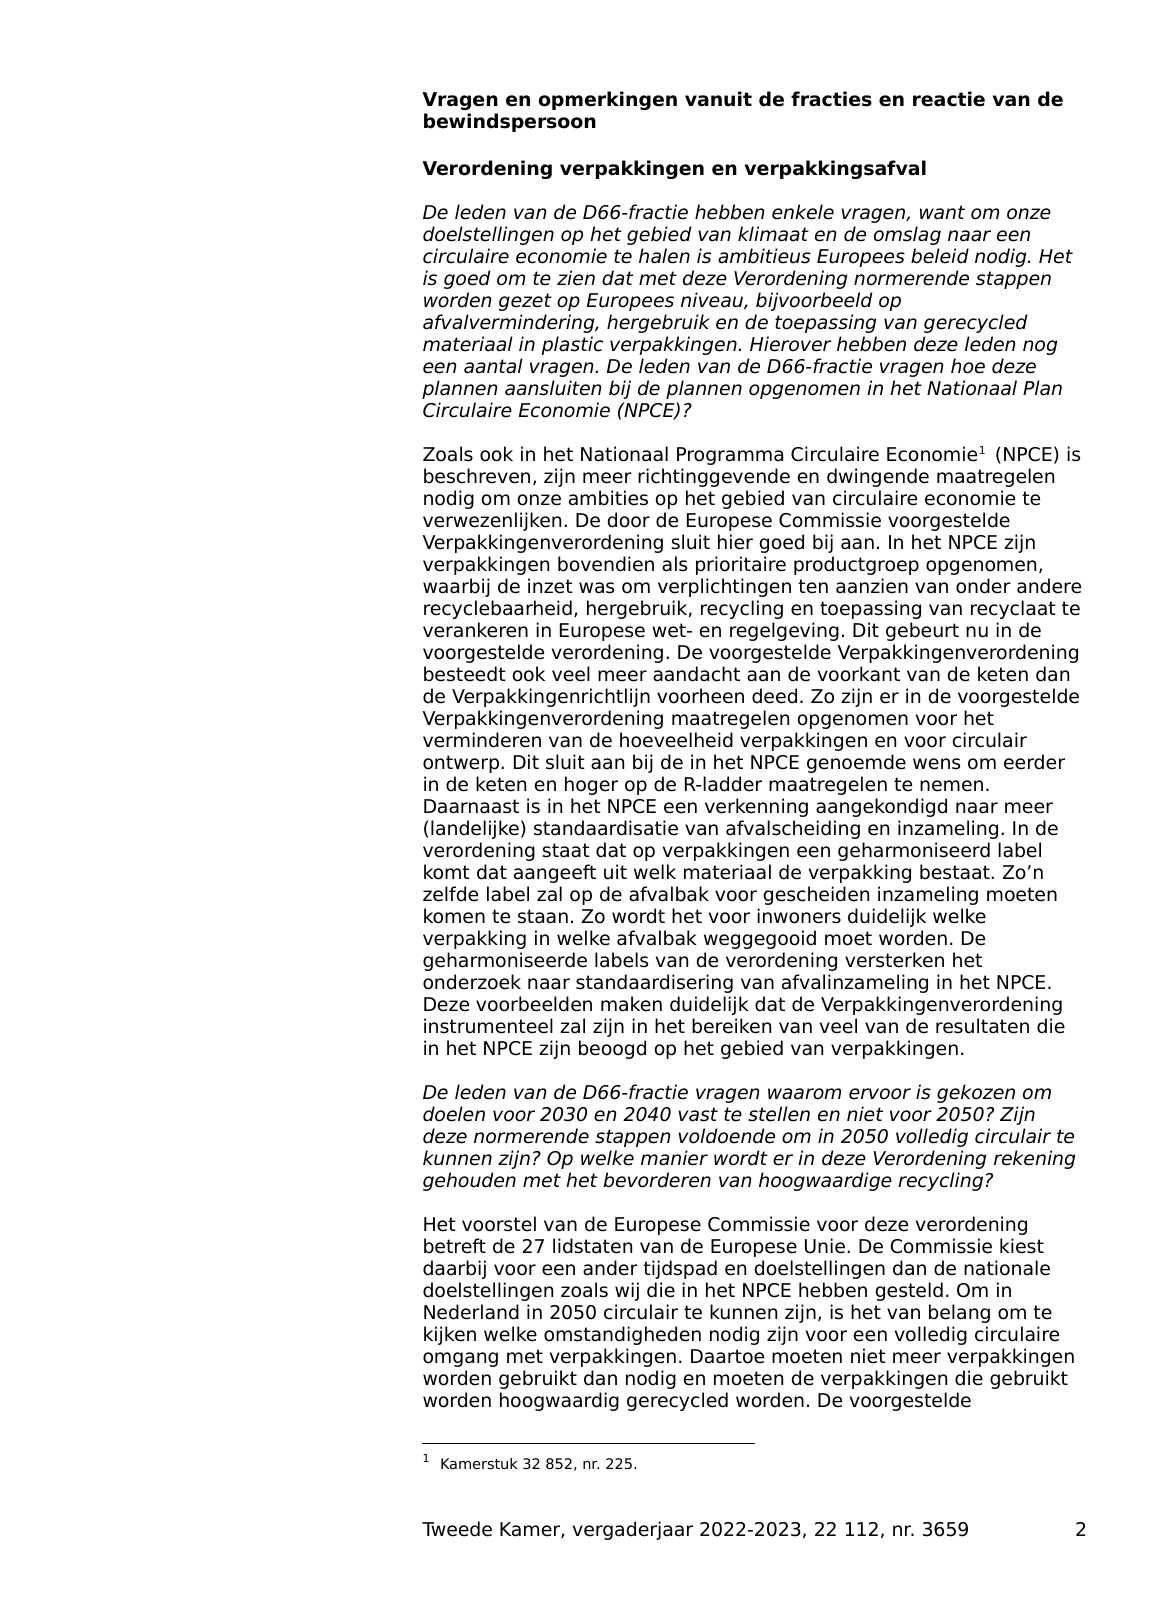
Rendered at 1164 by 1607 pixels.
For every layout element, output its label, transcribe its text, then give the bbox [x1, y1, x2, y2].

text Het voorstel van de Europese Commissie voor deze verordening betreft de 27 lidstaten van de Europese Unie. De Commissie kiest daarbij voor een ander tijdspad en doelstellingen dan de nationale doelstellingen zoals wij die in het NPCE hebben gesteld. Om in Nederland in 2050 circulair te kunnen zijn, is het van belang om te kijken welke omstandigheden nodig zijn voor een volledig circulaire omgang met verpakkingen. Daartoe moeten niet meer verpakkingen worden gebruikt dan nodig en moeten de verpakkingen die gebruikt worden hoogwaardig gerecycled worden. De voorgestelde [422, 1214, 1087, 1412]
subtitle Vragen en opmerkingen vanuit de fracties en reactie van de bewindspersoon [422, 89, 1087, 133]
text Zoals ook in het Nationaal Programma Circulaire Economie (NPCE) is beschreven, zijn meer richtinggevende en dwingende maatregelen nodig om onze ambities op het gebied van circulaire economie te verwezenlijken. De door de Europese Commissie voorgestelde Verpakkingenverordening sluit hier goed bij aan. In het NPCE zijn verpakkingen bovendien als prioritaire productgroep opgenomen, waarbij de inzet was om verplichtingen ten aanzien van onder andere recyclebaarheid, hergebruik, recycling en toepassing van recyclaat te verankeren in Europese wet- en regelgeving. Dit gebeurt nu in de voorgestelde verordening. De voorgestelde Verpakkingenverordening besteedt ook veel meer aandacht aan de voorkant van de keten dan de Verpakkingenrichtlijn voorheen deed. Zo zijn er in de voorgestelde Verpakkingenverordening maatregelen opgenomen voor het verminderen van de hoeveelheid verpakkingen en voor circulair ontwerp. Dit sluit aan bij de in het NPCE genoemde wens om eerder in de keten en hoger op de R-ladder maatregelen te nemen. Daarnaast is in het NPCE een verkenning aangekondigd naar meer (landelijke) standaardisatie van afvalscheiding en inzameling. In de verordening staat dat op verpakkingen een geharmoniseerd label komt dat aangeeft uit welk materiaal de verpakking bestaat. Zo’n zelfde label zal op de afvalbak voor gescheiden inzameling moeten komen te staan. Zo wordt het voor inwoners duidelijk welke verpakking in welke afvalbak weggegooid moet worden. De geharmoniseerde labels van de verordening versterken het onderzoek naar standaardisering van afvalinzameling in het NPCE. [422, 444, 1087, 994]
text Kamerstuk 32 852, nr. 225. [422, 1452, 1087, 1474]
text Deze voorbeelden maken duidelijk dat de Verpakkingenverordening instrumenteel zal zijn in het bereiken van veel van de resultaten die in het NPCE zijn beoogd op het gebied van verpakkingen. [422, 994, 1087, 1059]
subtitle Verordening verpakkingen en verpakkingsafval [422, 158, 1087, 180]
text De leden van de D66-fractie vragen waarom ervoor is gekozen om doelen voor 2030 en 2040 vast te stellen en niet voor 2050? Zijn deze normerende stappen voldoende om in 2050 volledig circulair te kunnen zijn? Op welke manier wordt er in deze Verordening rekening gehouden met het bevorderen van hoogwaardige recycling? [422, 1082, 1087, 1192]
text De leden van de D66-fractie hebben enkele vragen, want om onze doelstellingen op het gebied van klimaat en de omslag naar een circulaire economie te halen is ambitieus Europees beleid nodig. Het is goed om te zien dat met deze Verordening normerende stappen worden gezet op Europees niveau, bijvoorbeeld op afvalvermindering, hergebruik en de toepassing van gerecycled materiaal in plastic verpakkingen. Hierover hebben deze leden nog een aantal vragen. De leden van de D66-fractie vragen hoe deze plannen aansluiten bij de plannen opgenomen in het Nationaal Plan Circulaire Economie (NPCE)? [422, 202, 1087, 422]
